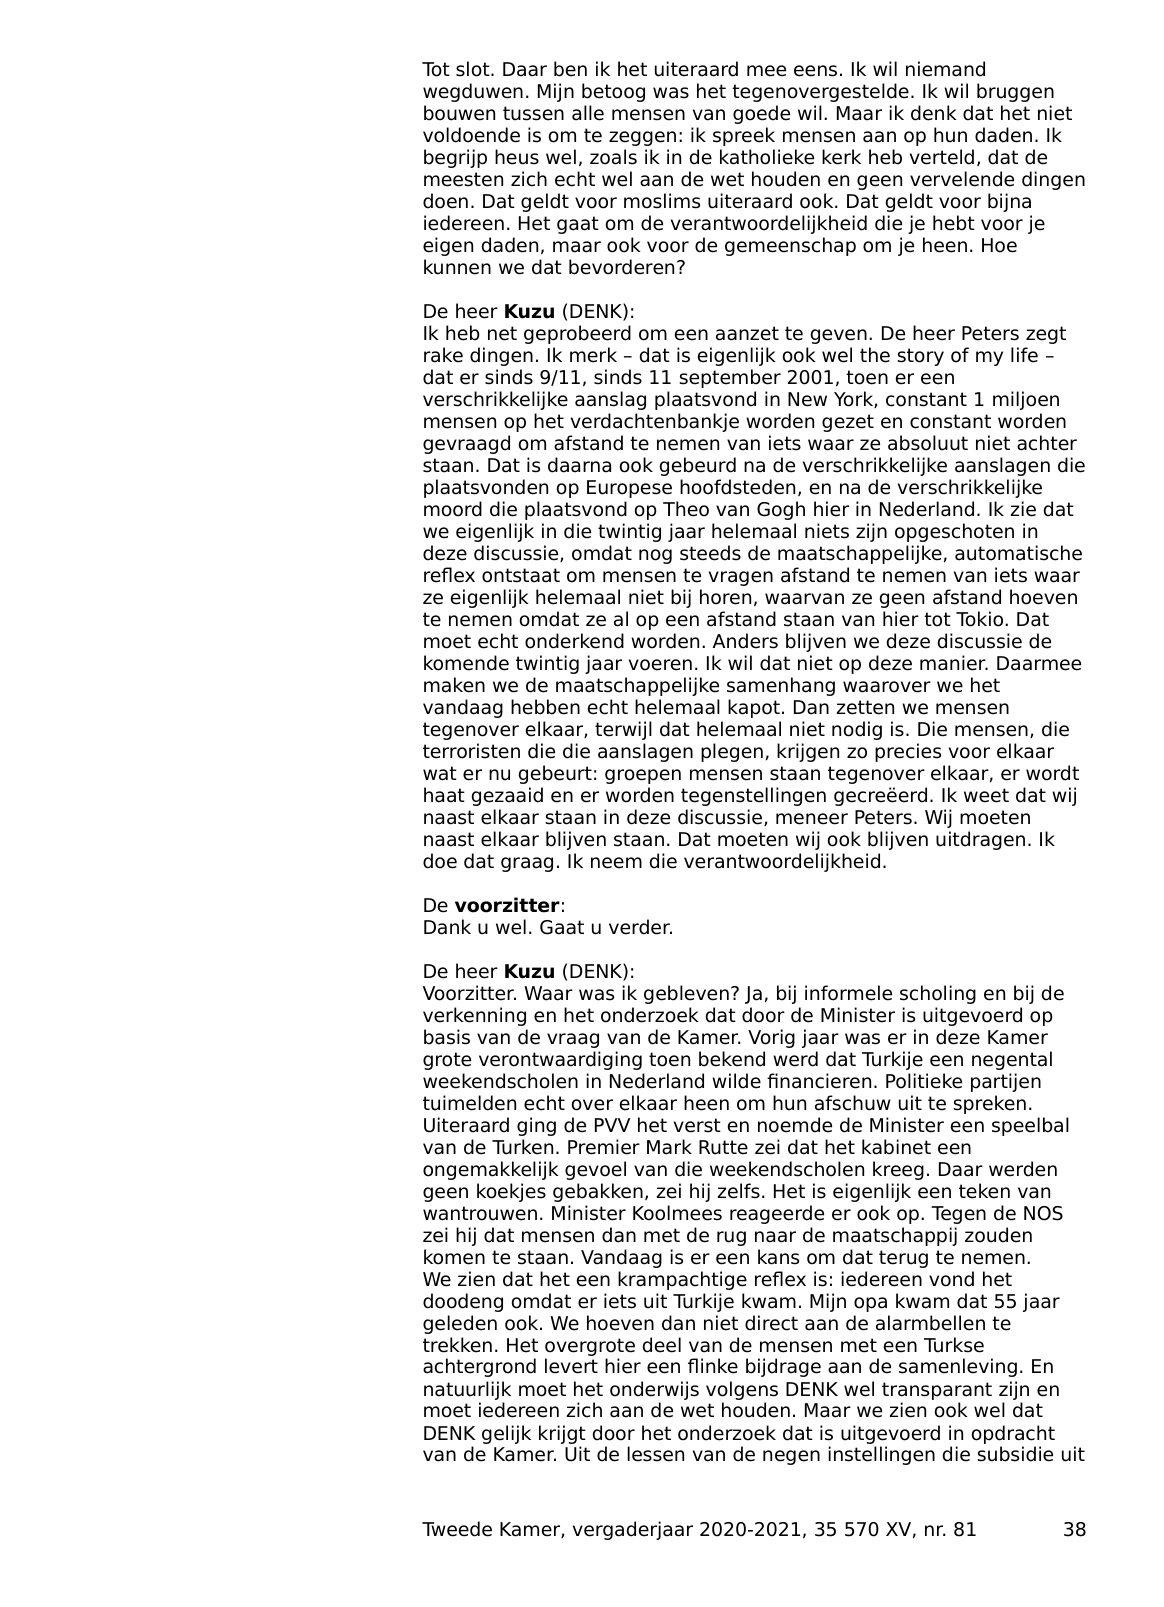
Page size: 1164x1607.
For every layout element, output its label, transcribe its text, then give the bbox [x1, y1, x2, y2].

text Tot slot. Daar ben ik het uiteraard mee eens. Ik wil niemand wegduwen. Mijn betoog was het tegenovergestelde. Ik wil bruggen bouwen tussen alle mensen van goede wil. Maar ik denk dat het niet voldoende is om te zeggen: ik spreek mensen aan op hun daden. Ik begrijp heus wel, zoals ik in de katholieke kerk heb verteld, dat de meesten zich echt wel aan de wet houden en geen vervelende dingen doen. Dat geldt voor moslims uiteraard ook. Dat geldt voor bijna iedereen. Het gaat om de verantwoordelijkheid die je hebt voor je eigen daden, maar ook voor de gemeenschap om je heen. Hoe kunnen we dat bevorderen? [422, 59, 1087, 279]
text Voorzitter. Waar was ik gebleven? Ja, bij informele scholing en bij de verkenning en het onderzoek dat door de Minister is uitgevoerd op basis van de vraag van de Kamer. Vorig jaar was er in deze Kamer grote verontwaardiging toen bekend werd dat Turkije een negental weekendscholen in Nederland wilde financieren. Politieke partijen tuimelden echt over elkaar heen om hun afschuw uit te spreken. Uiteraard ging de PVV het verst en noemde de Minister een speelbal van de Turken. Premier Mark Rutte zei dat het kabinet een ongemakkelijk gevoel van die weekendscholen kreeg. Daar werden geen koekjes gebakken, zei hij zelfs. Het is eigenlijk een teken van wantrouwen. Minister Koolmees reageerde er ook op. Tegen de NOS zei hij dat mensen dan met de rug naar de maatschappij zouden komen te staan. Vandaag is er een kans om dat terug te nemen. [422, 983, 1087, 1268]
text Dank u wel. Gaat u verder. [422, 917, 1087, 939]
text De heer Kuzu (DENK): [422, 961, 1087, 983]
text De voorzitter: [422, 895, 1087, 917]
text We zien dat het een krampachtige reflex is: iedereen vond het doodeng omdat er iets uit Turkije kwam. Mijn opa kwam dat 55 jaar geleden ook. We hoeven dan niet direct aan de alarmbellen te trekken. Het overgrote deel van de mensen met een Turkse achtergrond levert hier een flinke bijdrage aan de samenleving. En natuurlijk moet het onderwijs volgens DENK wel transparant zijn en moet iedereen zich aan de wet houden. Maar we zien ook wel dat DENK gelijk krijgt door het onderzoek dat is uitgevoerd in opdracht van de Kamer. Uit de lessen van de negen instellingen die subsidie uit [422, 1268, 1087, 1466]
text Ik heb net geprobeerd om een aanzet te geven. De heer Peters zegt rake dingen. Ik merk – dat is eigenlijk ook wel the story of my life – dat er sinds 9/11, sinds 11 september 2001, toen er een verschrikkelijke aanslag plaatsvond in New York, constant 1 miljoen mensen op het verdachtenbankje worden gezet en constant worden gevraagd om afstand te nemen van iets waar ze absoluut niet achter staan. Dat is daarna ook gebeurd na de verschrikkelijke aanslagen die plaatsvonden op Europese hoofdsteden, en na de verschrikkelijke moord die plaatsvond op Theo van Gogh hier in Nederland. Ik zie dat we eigenlijk in die twintig jaar helemaal niets zijn opgeschoten in deze discussie, omdat nog steeds de maatschappelijke, automatische reflex ontstaat om mensen te vragen afstand te nemen van iets waar ze eigenlijk helemaal niet bij horen, waarvan ze geen afstand hoeven te nemen omdat ze al op een afstand staan van hier tot Tokio. Dat moet echt onderkend worden. Anders blijven we deze discussie de komende twintig jaar voeren. Ik wil dat niet op deze manier. Daarmee maken we de maatschappelijke samenhang waarover we het vandaag hebben echt helemaal kapot. Dan zetten we mensen tegenover elkaar, terwijl dat helemaal niet nodig is. Die mensen, die terroristen die die aanslagen plegen, krijgen zo precies voor elkaar wat er nu gebeurt: groepen mensen staan tegenover elkaar, er wordt haat gezaaid en er worden tegenstellingen gecreëerd. Ik weet dat wij naast elkaar staan in deze discussie, meneer Peters. Wij moeten naast elkaar blijven staan. Dat moeten wij ook blijven uitdragen. Ik doe dat graag. Ik neem die verantwoordelijkheid. [422, 323, 1087, 872]
text De heer Kuzu (DENK): [422, 301, 1087, 323]
